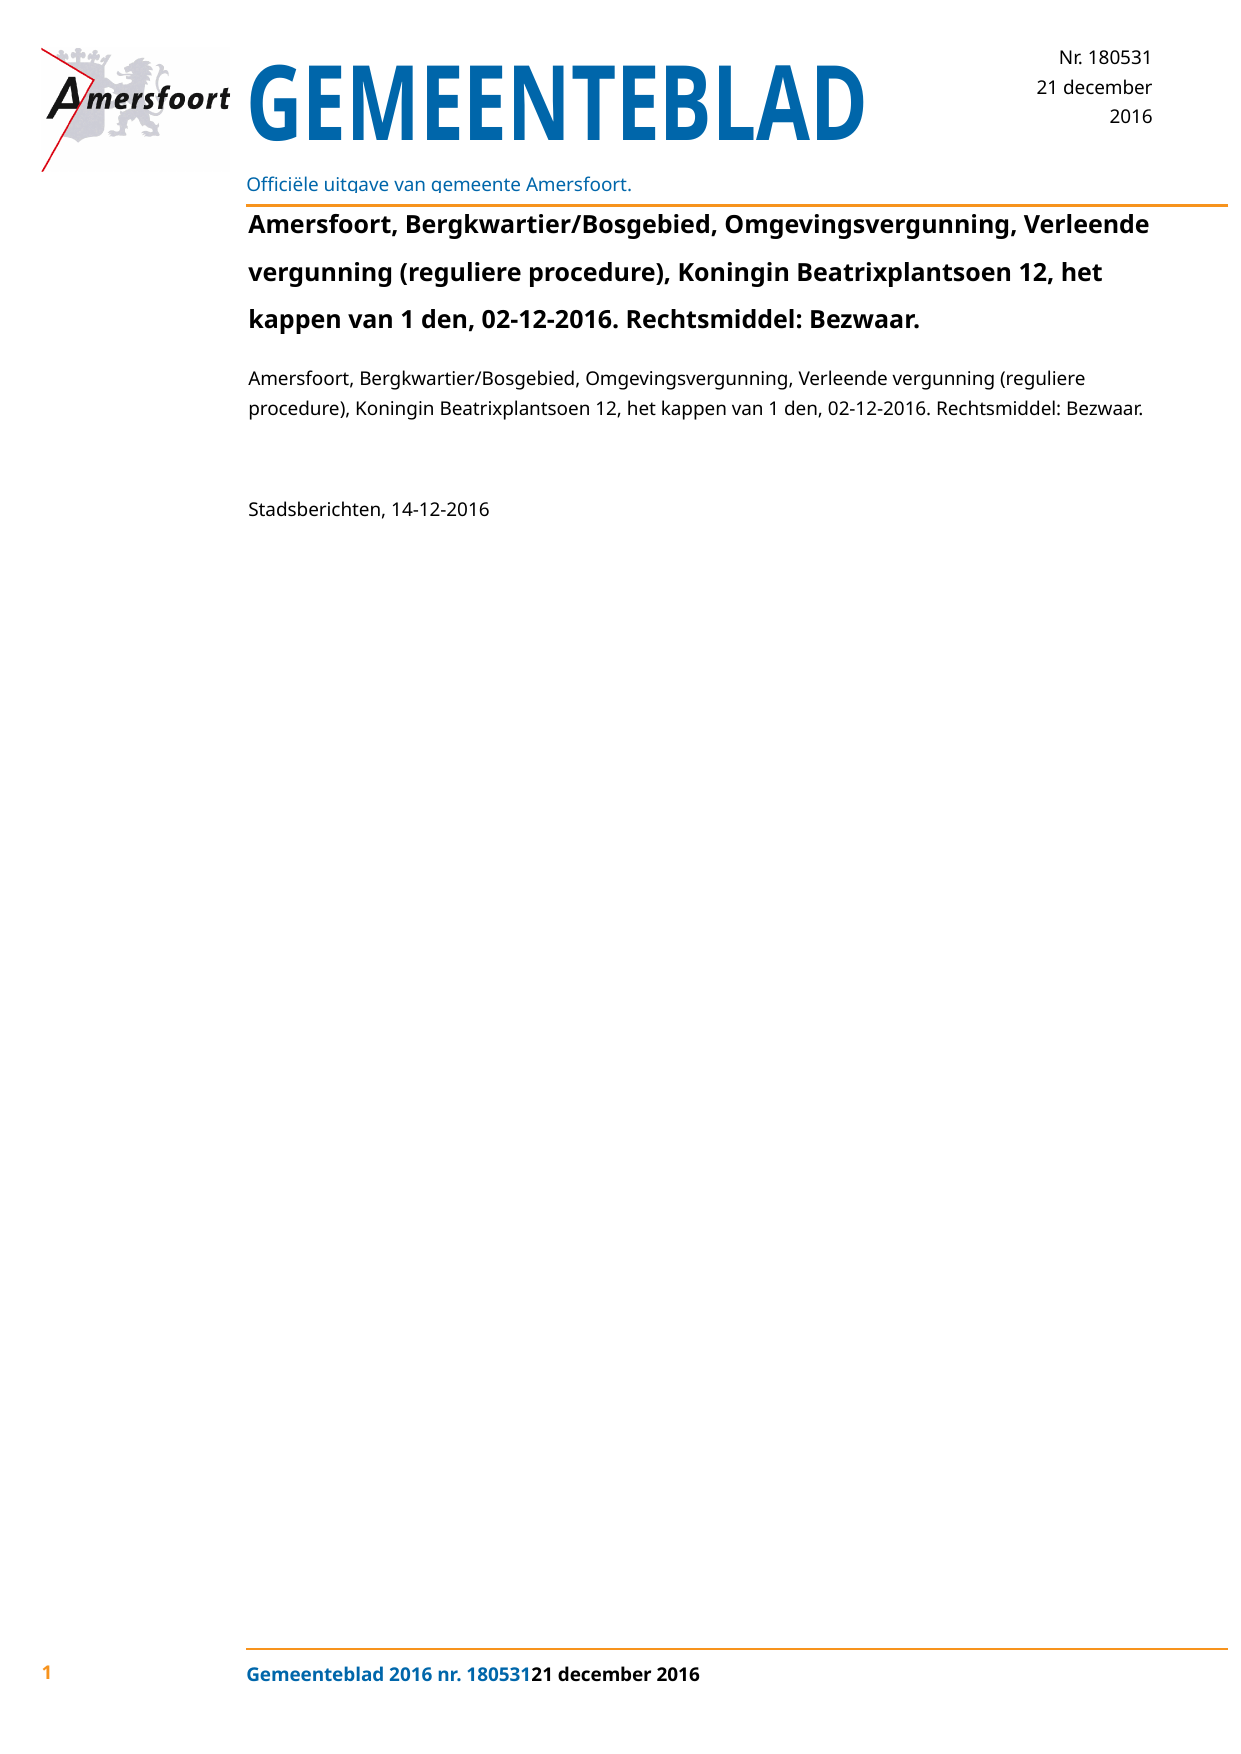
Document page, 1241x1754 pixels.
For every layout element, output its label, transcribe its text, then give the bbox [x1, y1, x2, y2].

text Amersfoort, Bergkwartier/Bosgebied, Omgevingsvergunning, Verleende vergunning (reguliere procedure), Koningin Beatrixplantsoen 12, het kappen van 1 den, 02-12-2016. Rechtsmiddel: Bezwaar. [248, 207, 1152, 336]
text Stadsberichten, 14-12-2016 [248, 496, 1152, 522]
picture [41, 47, 231, 172]
text Amersfoort, Bergkwartier/Bosgebied, Omgevingsvergunning, Verleende vergunning (reguliere procedure), Koningin Beatrixplantsoen 12, het kappen van 1 den, 02-12-2016. Rechtsmiddel: Bezwaar. [248, 366, 1152, 421]
